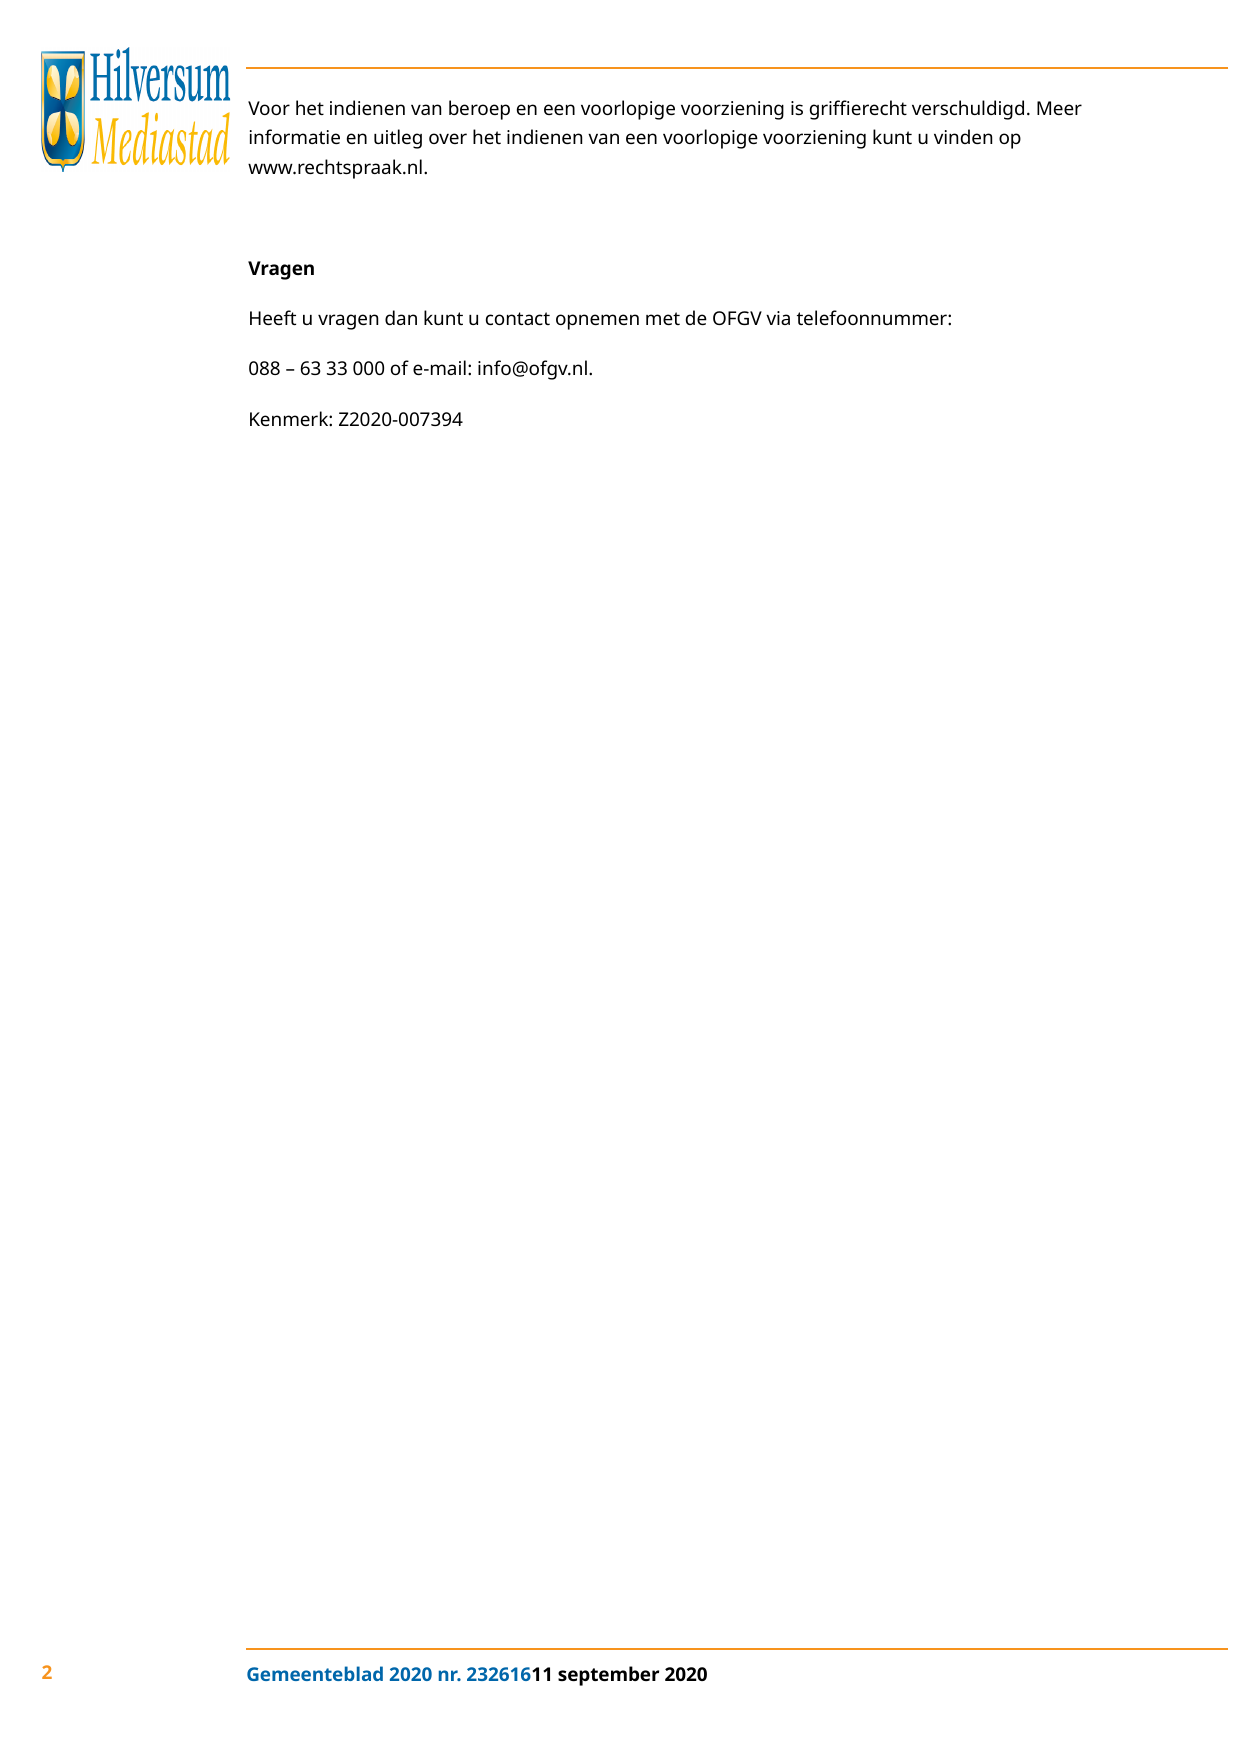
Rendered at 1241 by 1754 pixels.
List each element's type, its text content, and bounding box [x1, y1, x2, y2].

text 088 – 63 33 000 of e-mail: info@ofgv.nl. [248, 356, 1152, 381]
text Voor het indienen van beroep en een voorlopige voorziening is griffierecht verschuldigd. Meer informatie en uitleg over het indienen van een voorlopige voorziening kunt u vinden op www.rechtspraak.nl. [248, 95, 1152, 180]
text Vragen [248, 255, 1152, 281]
text Heeft u vragen dan kunt u contact opnemen met de OFGV via telefoonnummer: [248, 305, 1152, 331]
picture [41, 47, 231, 172]
text Kenmerk: Z2020-007394 [248, 406, 1152, 432]
